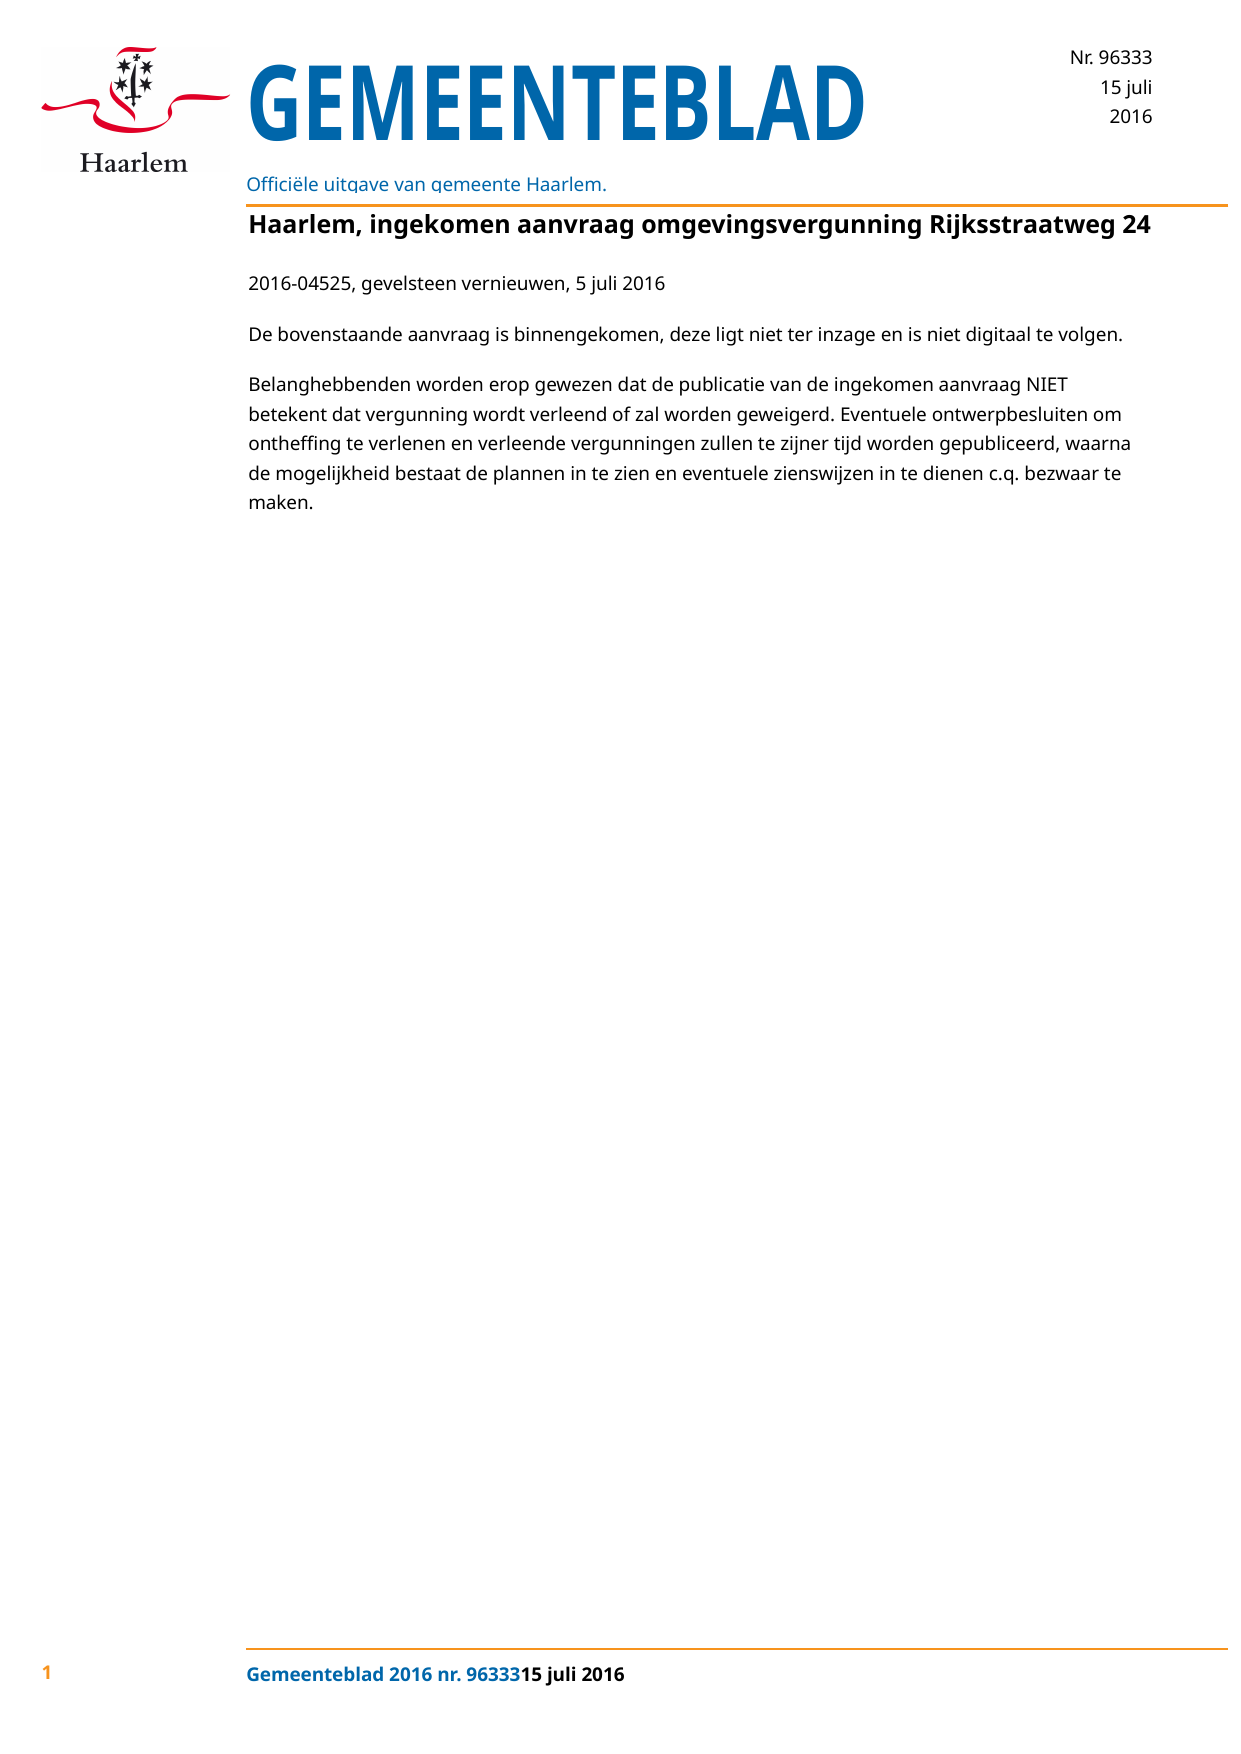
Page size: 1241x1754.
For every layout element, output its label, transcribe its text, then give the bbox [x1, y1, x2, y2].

text 2016-04525, gevelsteen vernieuwen, 5 juli 2016 [248, 270, 1152, 296]
picture [41, 47, 231, 172]
text De bovenstaande aanvraag is binnengekomen, deze ligt niet ter inzage en is niet digitaal te volgen. [248, 321, 1152, 346]
text Belanghebbenden worden erop gewezen dat de publicatie van de ingekomen aanvraag NIET betekent dat vergunning wordt verleend of zal worden geweigerd. Eventuele ontwerpbesluiten om ontheffing te verlenen en verleende vergunningen zullen te zijner tijd worden gepubliceerd, waarna de mogelijkheid bestaat de plannen in te zien en eventuele zienswijzen in te dienen c.q. bezwaar te maken. [248, 371, 1152, 515]
text Haarlem, ingekomen aanvraag omgevingsvergunning Rijksstraatweg 24 [248, 207, 1152, 241]
